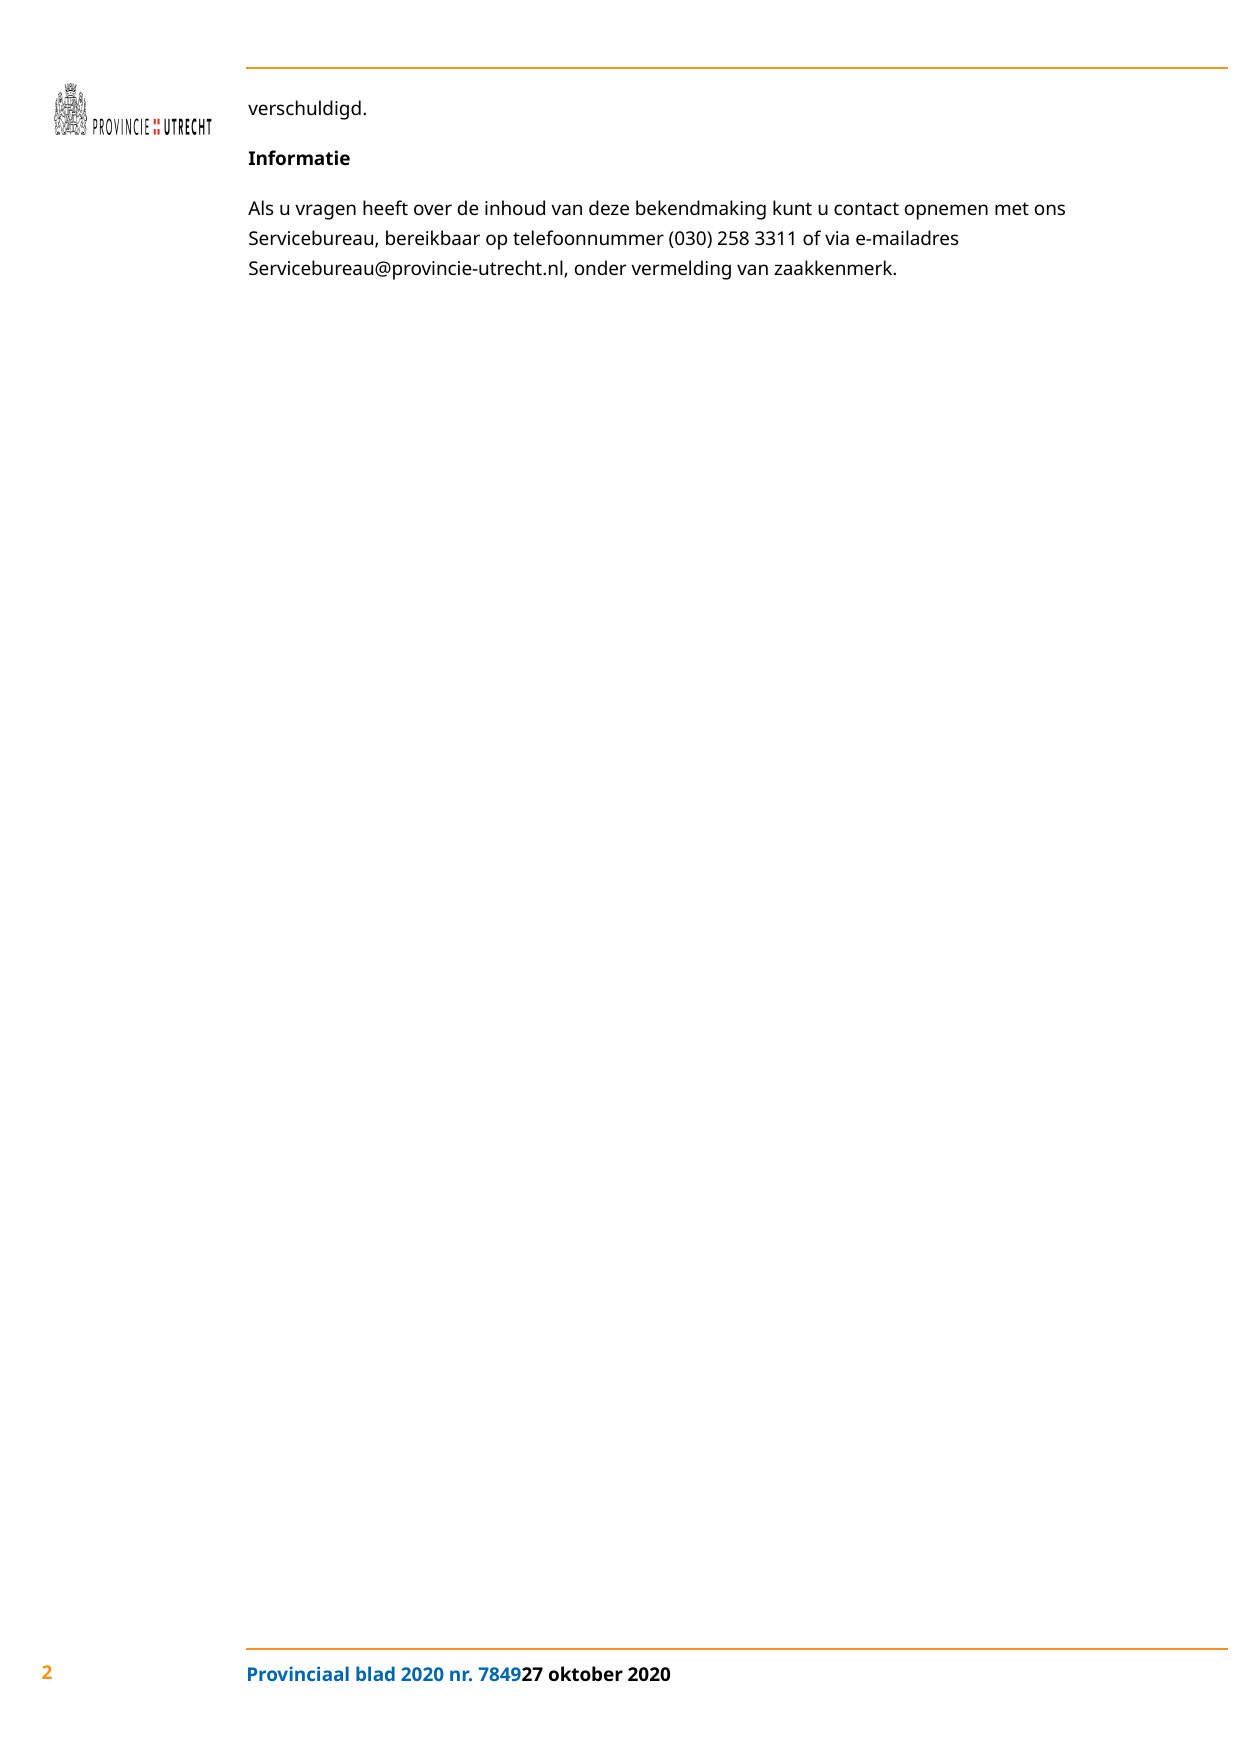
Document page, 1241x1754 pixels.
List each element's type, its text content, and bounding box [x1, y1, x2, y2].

picture [41, 47, 231, 172]
text verschuldigd. [248, 95, 1152, 121]
text Als u vragen heeft over de inhoud van deze bekendmaking kunt u contact opnemen met ons Servicebureau, bereikbaar op telefoonnummer (030) 258 3311 of via e-mailadres Servicebureau@provincie-utrecht.nl, onder vermelding van zaakkenmerk. [248, 196, 1152, 281]
text Informatie [248, 145, 1152, 171]
